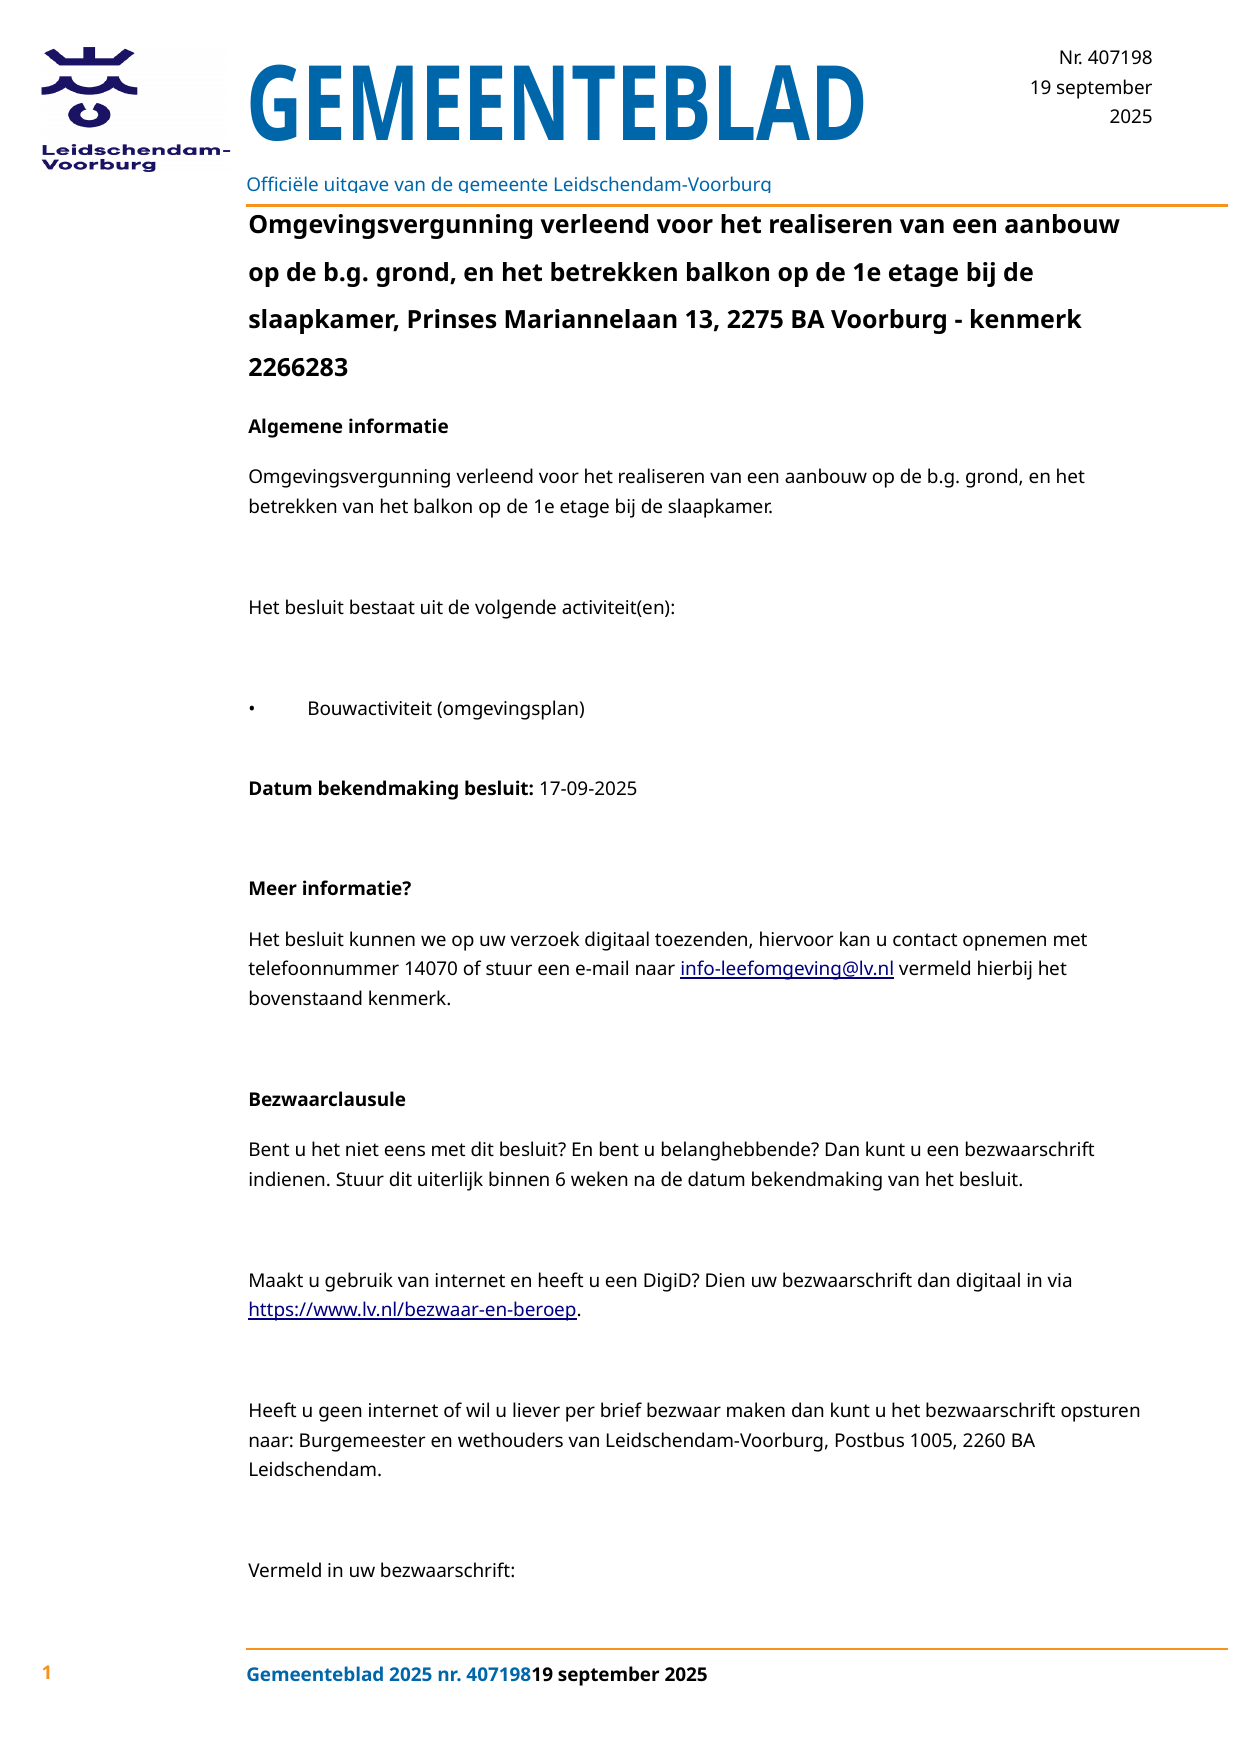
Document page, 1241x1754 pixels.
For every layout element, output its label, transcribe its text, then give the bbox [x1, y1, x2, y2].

text Algemene informatie [248, 413, 1152, 439]
list Bouwactiviteit (omgevingsplan) [248, 695, 1152, 721]
text Datum bekendmaking besluit: 17-09-2025 [248, 775, 1152, 801]
text Bezwaarclausule [248, 1086, 1152, 1112]
text Heeft u geen internet of wil u liever per brief bezwaar maken dan kunt u het bezwaarschrift opsturen naar: Burgemeester en wethouders van Leidschendam-Voorburg, Postbus 1005, 2260 BA Leidschendam. [248, 1397, 1152, 1482]
text Het besluit kunnen we op uw verzoek digitaal toezenden, hiervoor kan u contact opnemen met telefoonnummer 14070 of stuur een e-mail naar info-leefomgeving@lv.nl vermeld hierbij het bovenstaand kenmerk. [248, 926, 1152, 1011]
text Meer informatie? [248, 876, 1152, 901]
text Bent u het niet eens met dit besluit? En bent u belanghebbende? Dan kunt u een bezwaarschrift indienen. Stuur dit uiterlijk binnen 6 weken na de datum bekendmaking van het besluit. [248, 1136, 1152, 1192]
text Omgevingsvergunning verleend voor het realiseren van een aanbouw op de b.g. grond, en het betrekken balkon op de 1e etage bij de slaapkamer, Prinses Mariannelaan 13, 2275 BA Voorburg - kenmerk 2266283 [248, 207, 1152, 384]
text Vermeld in uw bezwaarschrift: [248, 1557, 1152, 1583]
picture [41, 47, 231, 172]
text Maakt u gebruik van internet en heeft u een DigiD? Dien uw bezwaarschrift dan digitaal in via https://www.lv.nl/bezwaar-en-beroep. [248, 1267, 1152, 1322]
text Het besluit bestaat uit de volgende activiteit(en): [248, 594, 1152, 620]
text Omgevingsvergunning verleend voor het realiseren van een aanbouw op de b.g. grond, en het betrekken van het balkon op de 1e etage bij de slaapkamer. [248, 463, 1152, 519]
